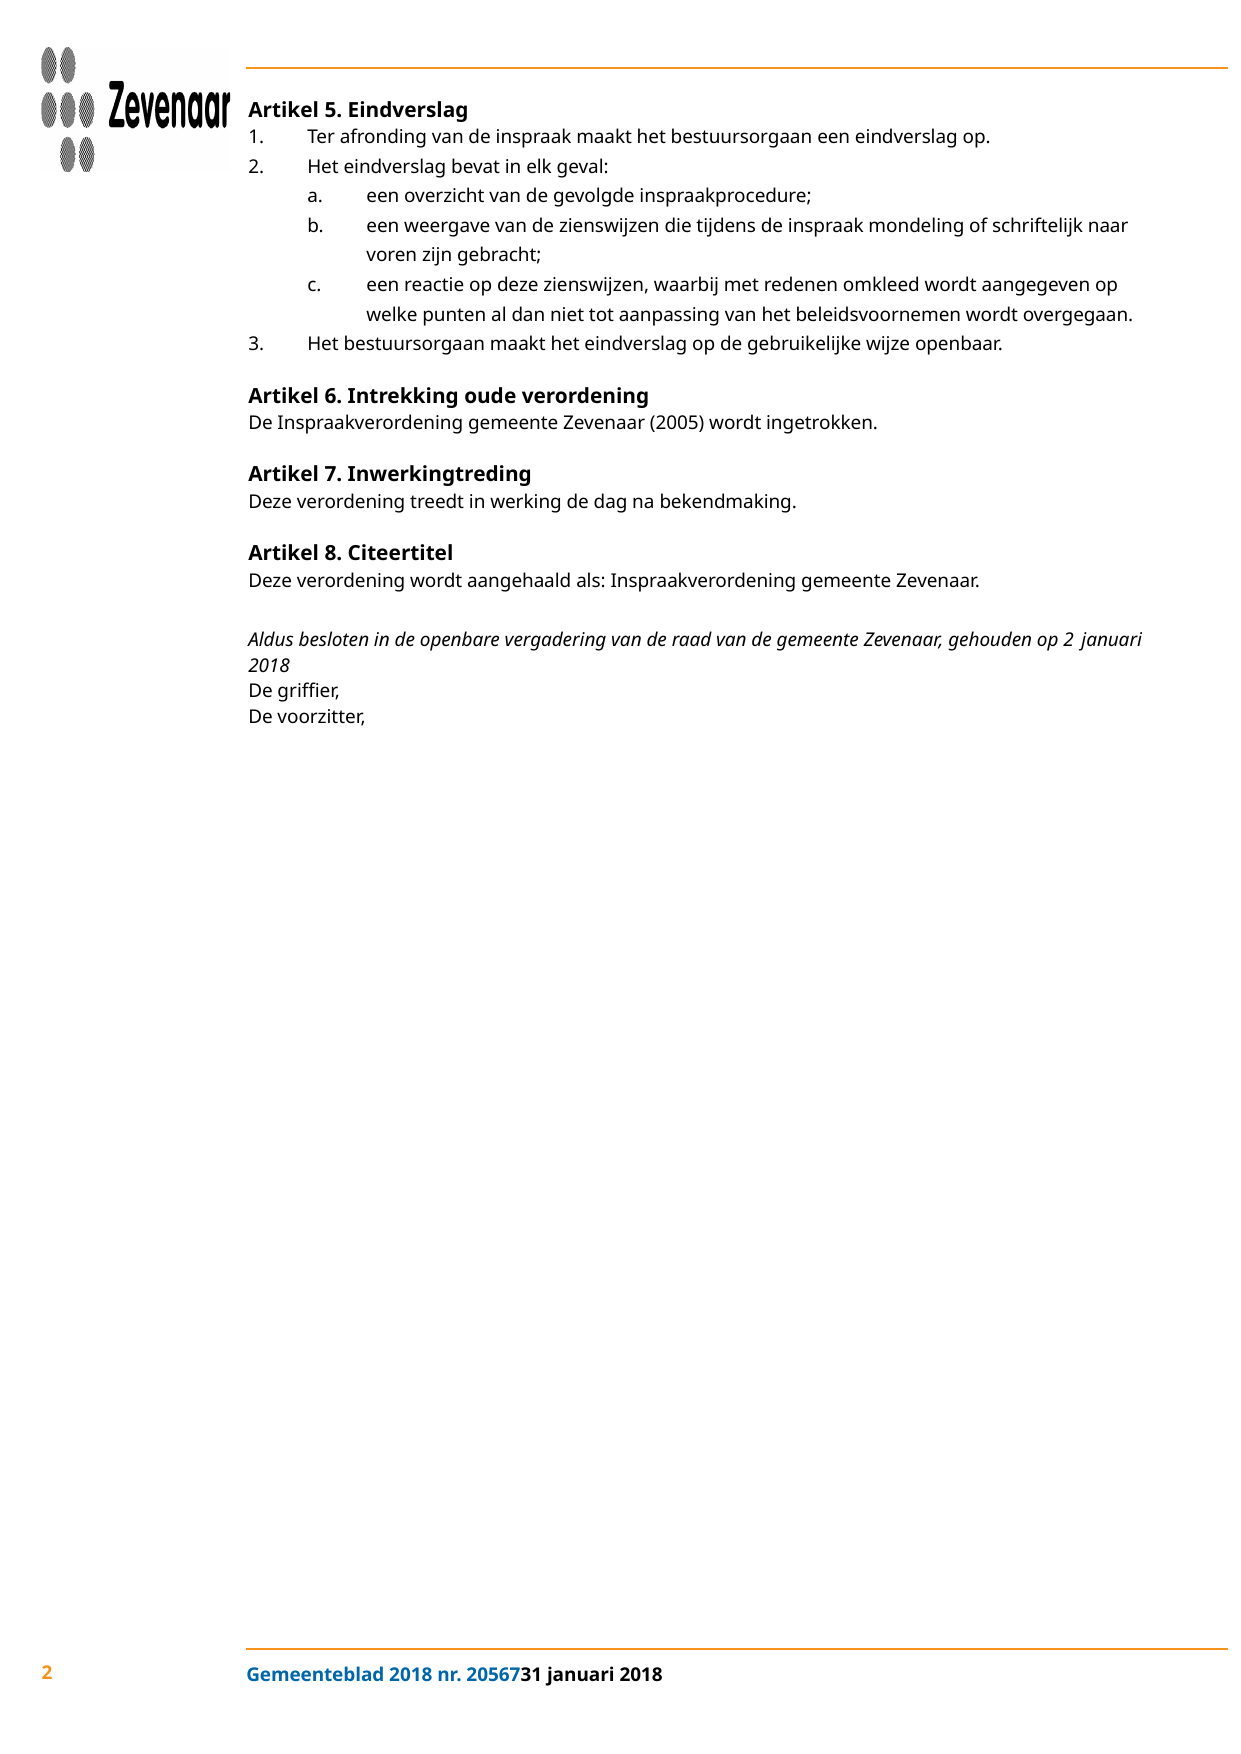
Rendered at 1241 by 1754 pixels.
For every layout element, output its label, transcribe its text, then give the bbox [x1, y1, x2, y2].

text Deze verordening treedt in werking de dag na bekendmaking. [248, 488, 1152, 514]
text De Inspraakverordening gemeente Zevenaar (2005) wordt ingetrokken. [248, 409, 1152, 435]
list Het bestuursorgaan maakt het eindverslag op de gebruikelijke wijze openbaar. [248, 330, 1152, 356]
text Deze verordening wordt aangehaald als: Inspraakverordening gemeente Zevenaar. [248, 567, 1152, 593]
text Artikel 8. Citeertitel [248, 538, 1152, 567]
picture [41, 47, 231, 172]
text Aldus besloten in de openbare vergadering van de raad van de gemeente Zevenaar, gehouden op 2 januari 2018 [248, 626, 1152, 677]
text De voorzitter, [248, 703, 1152, 729]
list Ter afronding van de inspraak maakt het bestuursorgaan een eindverslag op. [248, 123, 1152, 149]
list Het eindverslag bevat in elk geval: [248, 153, 1152, 178]
text Artikel 5. Eindverslag [248, 95, 1152, 123]
list een weergave van de zienswijzen die tijdens de inspraak mondeling of schriftelijk naar voren zijn gebracht; [307, 212, 1152, 267]
list een overzicht van de gevolgde inspraakprocedure; [307, 182, 1152, 208]
text Artikel 6. Intrekking oude verordening [248, 381, 1152, 409]
text Artikel 7. Inwerkingtreding [248, 459, 1152, 488]
text De griffier, [248, 677, 1152, 703]
list een reactie op deze zienswijzen, waarbij met redenen omkleed wordt aangegeven op welke punten al dan niet tot aanpassing van het beleidsvoornemen wordt overgegaan. [307, 271, 1152, 326]
